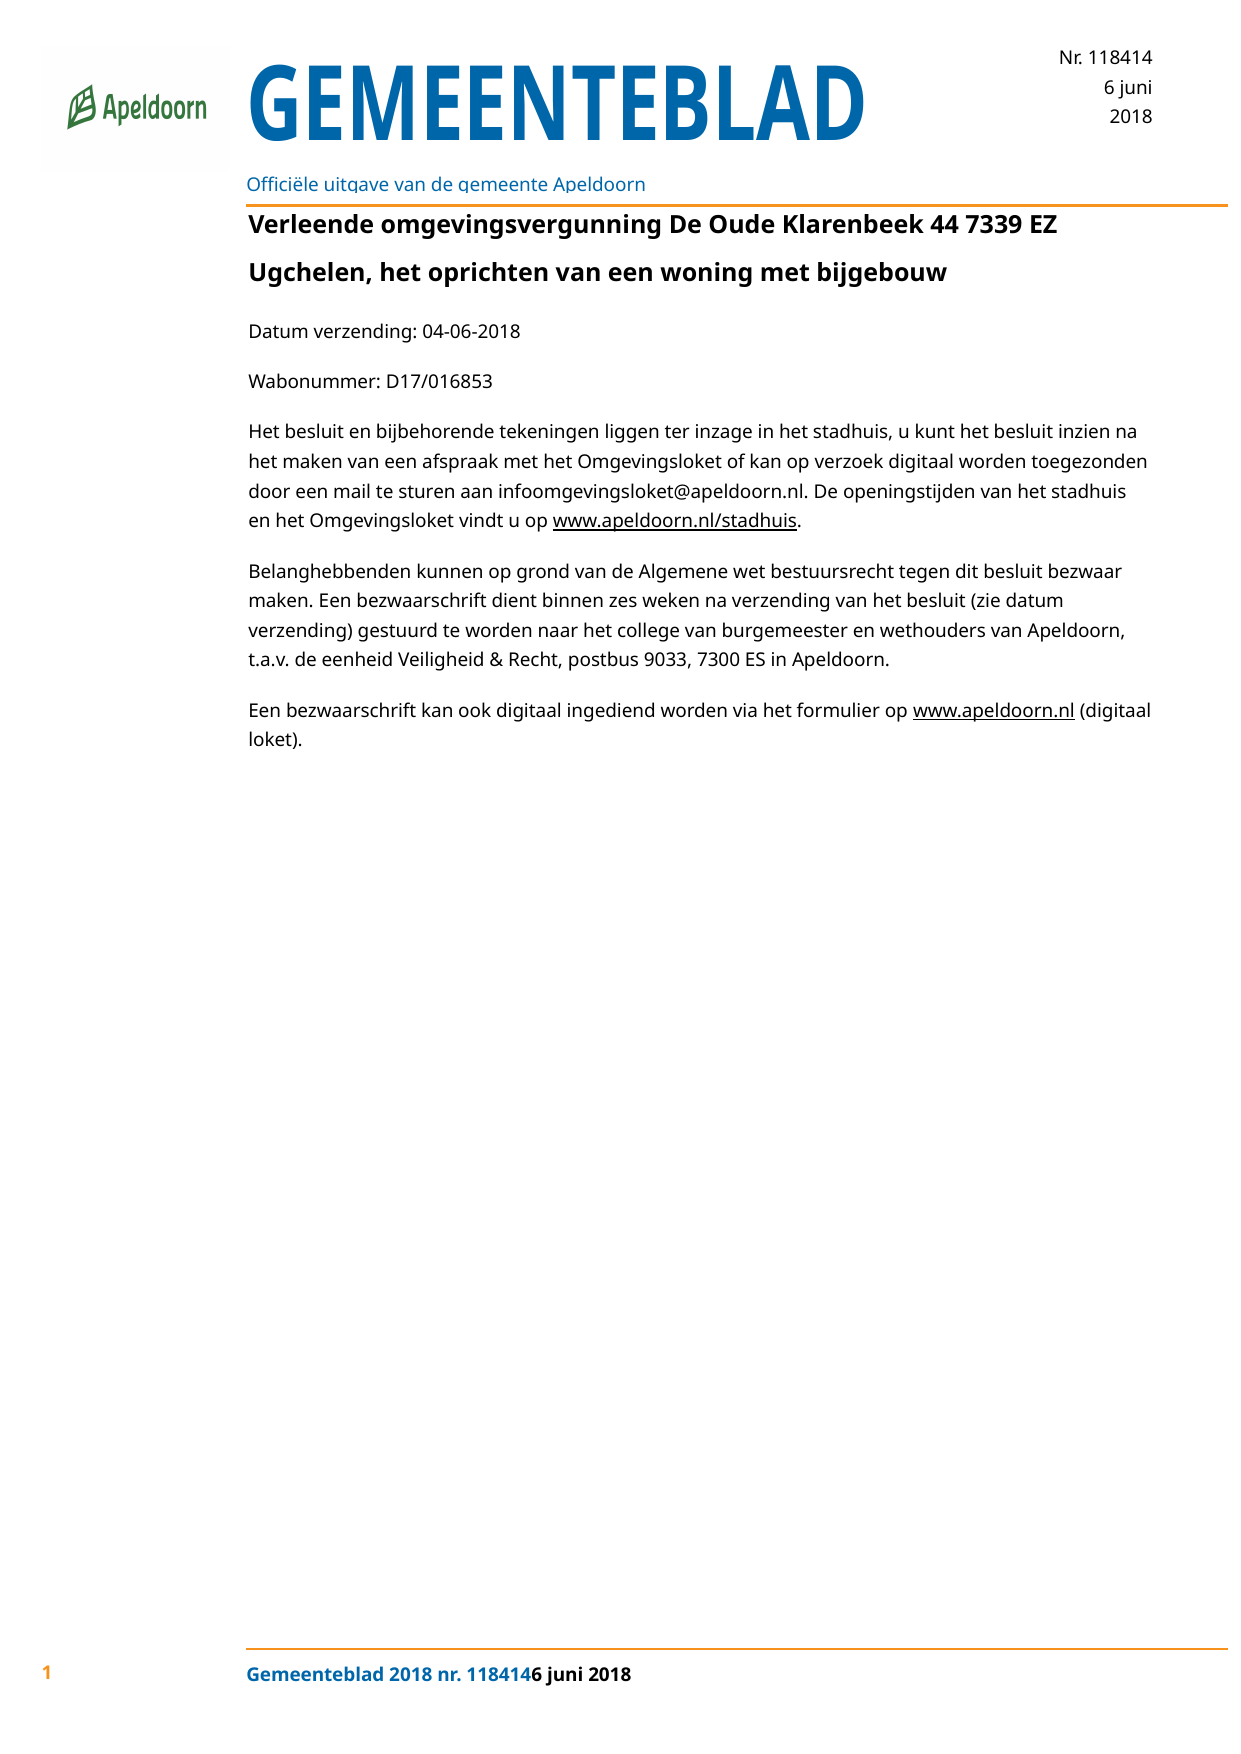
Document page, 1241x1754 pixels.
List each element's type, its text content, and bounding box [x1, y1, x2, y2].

text Wabonummer: D17/016853 [248, 368, 1152, 394]
text Belanghebbenden kunnen op grond van de Algemene wet bestuursrecht tegen dit besluit bezwaar maken. Een bezwaarschrift dient binnen zes weken na verzending van het besluit (zie datum verzending) gestuurd te worden naar het college van burgemeester en wethouders van Apeldoorn, t.a.v. de eenheid Veiligheid & Recht, postbus 9033, 7300 ES in Apeldoorn. [248, 558, 1152, 672]
text Een bezwaarschrift kan ook digitaal ingediend worden via het formulier op www.apeldoorn.nl (digitaal loket). [248, 697, 1152, 752]
text Het besluit en bijbehorende tekeningen liggen ter inzage in het stadhuis, u kunt het besluit inzien na het maken van een afspraak met het Omgevingsloket of kan op verzoek digitaal worden toegezonden door een mail te sturen aan infoomgevingsloket@apeldoorn.nl. De openingstijden van het stadhuis en het Omgevingsloket vindt u op www.apeldoorn.nl/stadhuis. [248, 419, 1152, 533]
text Verleende omgevingsvergunning De Oude Klarenbeek 44 7339 EZ Ugchelen, het oprichten van een woning met bijgebouw [248, 207, 1152, 288]
picture [41, 47, 231, 172]
text Datum verzending: 04-06-2018 [248, 318, 1152, 344]
